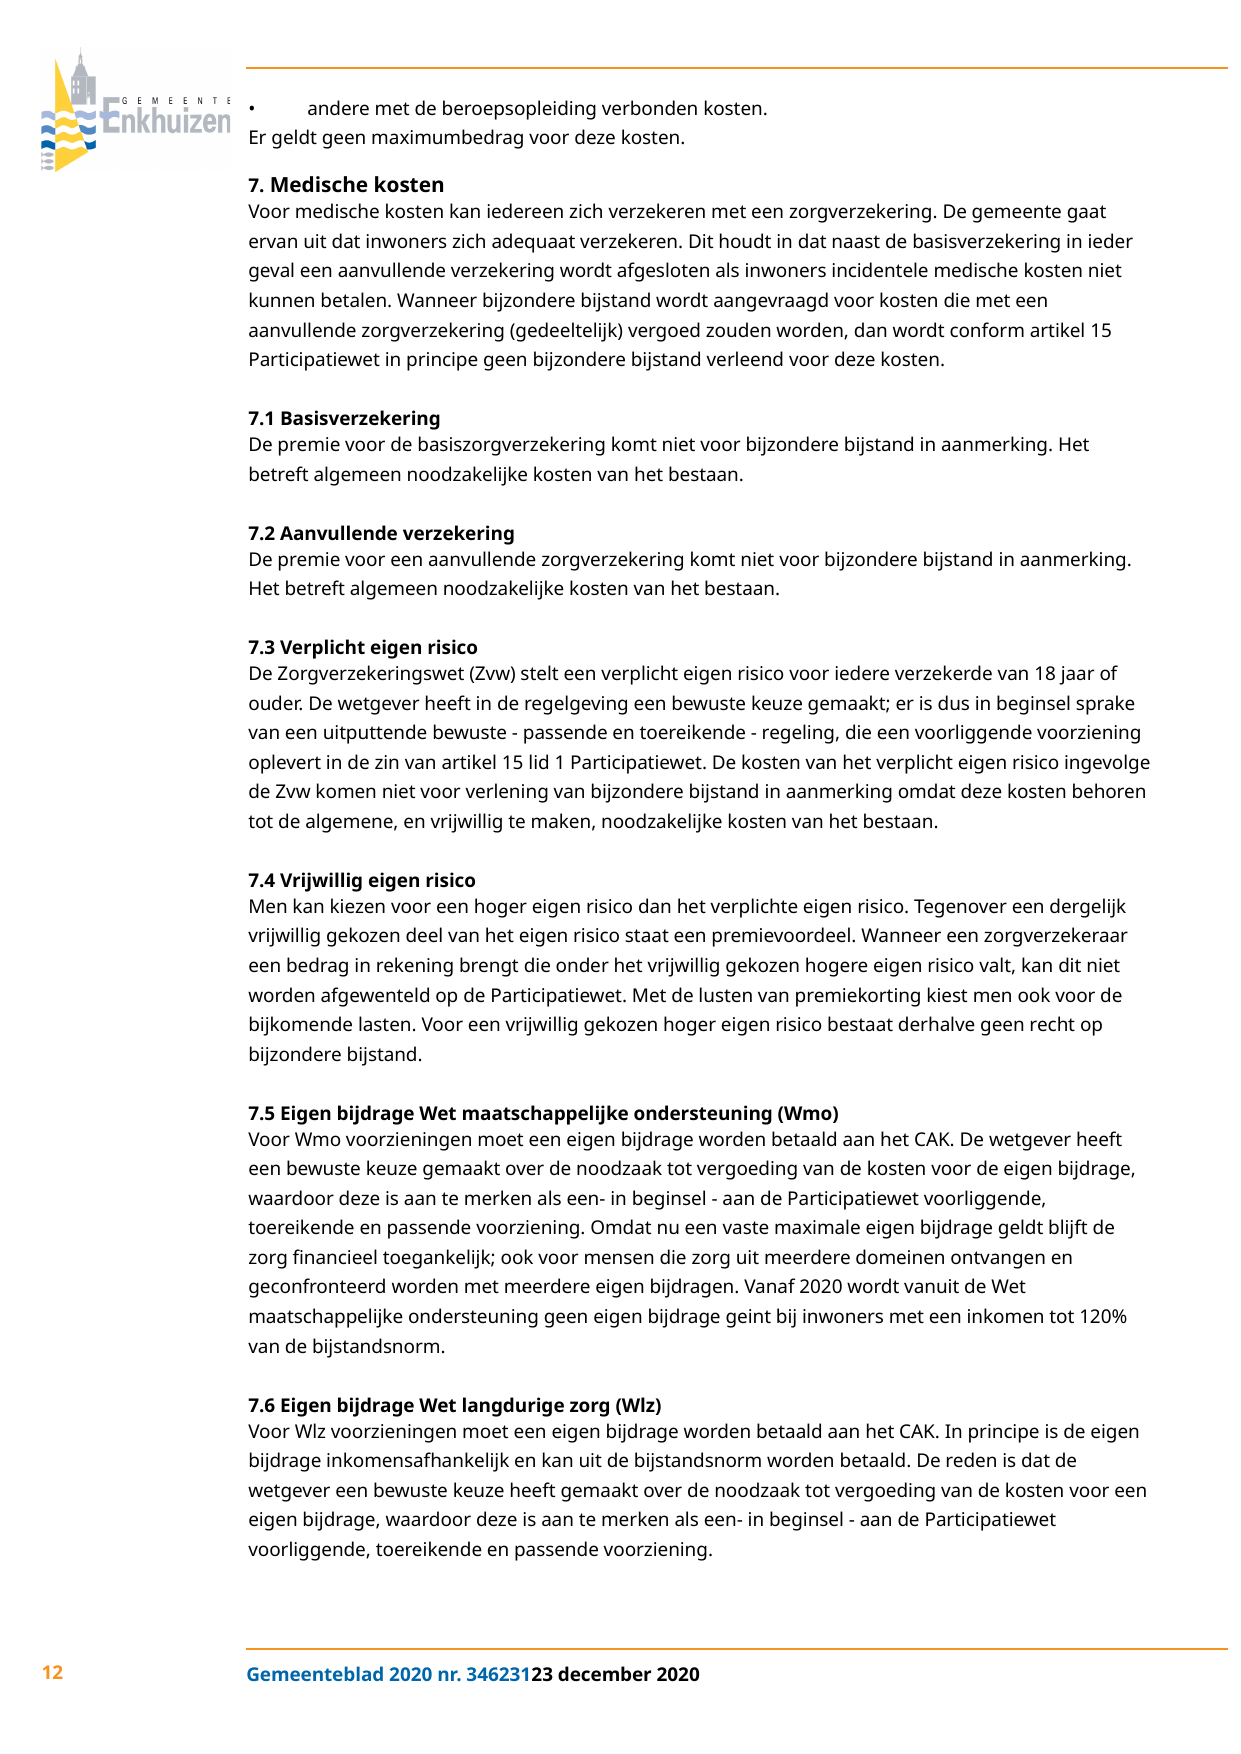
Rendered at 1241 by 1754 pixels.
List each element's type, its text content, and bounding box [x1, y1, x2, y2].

text Voor medische kosten kan iedereen zich verzekeren met een zorgverzekering. De gemeente gaat ervan uit dat inwoners zich adequaat verzekeren. Dit houdt in dat naast de basisverzekering in ieder geval een aanvullende verzekering wordt afgesloten als inwoners incidentele medische kosten niet kunnen betalen. Wanneer bijzondere bijstand wordt aangevraagd voor kosten die met een aanvullende zorgverzekering (gedeeltelijk) vergoed zouden worden, dan wordt conform artikel 15 Participatiewet in principe geen bijzondere bijstand verleend voor deze kosten. [248, 198, 1152, 372]
list andere met de beroepsopleiding verbonden kosten. [248, 95, 1152, 121]
text 7.1 Basisverzekering [248, 406, 1152, 431]
picture [41, 47, 231, 172]
text De premie voor een aanvullende zorgverzekering komt niet voor bijzondere bijstand in aanmerking. Het betreft algemeen noodzakelijke kosten van het bestaan. [248, 546, 1152, 601]
text Voor Wmo voorzieningen moet een eigen bijdrage worden betaald aan het CAK. De wetgever heeft een bewuste keuze gemaakt over de noodzaak tot vergoeding van de kosten voor de eigen bijdrage, waardoor deze is aan te merken als een- in beginsel - aan de Participatiewet voorliggende, toereikende en passende voorziening. Omdat nu een vaste maximale eigen bijdrage geldt blijft de zorg financieel toegankelijk; ook voor mensen die zorg uit meerdere domeinen ontvangen en geconfronteerd worden met meerdere eigen bijdragen. Vanaf 2020 wordt vanuit de Wet maatschappelijke ondersteuning geen eigen bijdrage geint bij inwoners met een inkomen tot 120% van de bijstandsnorm. [248, 1126, 1152, 1359]
text 7.5 Eigen bijdrage Wet maatschappelijke ondersteuning (Wmo) [248, 1100, 1152, 1126]
text Er geldt geen maximumbedrag voor deze kosten. [248, 124, 1152, 150]
text Voor Wlz voorzieningen moet een eigen bijdrage worden betaald aan het CAK. In principe is de eigen bijdrage inkomensafhankelijk en kan uit de bijstandsnorm worden betaald. De reden is dat de wetgever een bewuste keuze heeft gemaakt over de noodzaak tot vergoeding van de kosten voor een eigen bijdrage, waardoor deze is aan te merken als een- in beginsel - aan de Participatiewet voorliggende, toereikende en passende voorziening. [248, 1418, 1152, 1562]
text 7.4 Vrijwillig eigen risico [248, 867, 1152, 893]
text 7.2 Aanvullende verzekering [248, 520, 1152, 546]
text 7. Medische kosten [248, 170, 1152, 198]
text 7.3 Verplicht eigen risico [248, 634, 1152, 660]
text Men kan kiezen voor een hoger eigen risico dan het verplichte eigen risico. Tegenover een dergelijk vrijwillig gekozen deel van het eigen risico staat een premievoordeel. Wanneer een zorgverzekeraar een bedrag in rekening brengt die onder het vrijwillig gekozen hogere eigen risico valt, kan dit niet worden afgewenteld op de Participatiewet. Met de lusten van premiekorting kiest men ook voor de bijkomende lasten. Voor een vrijwillig gekozen hoger eigen risico bestaat derhalve geen recht op bijzondere bijstand. [248, 893, 1152, 1067]
text De Zorgverzekeringswet (Zvw) stelt een verplicht eigen risico voor iedere verzekerde van 18 jaar of ouder. De wetgever heeft in de regelgeving een bewuste keuze gemaakt; er is dus in beginsel sprake van een uitputtende bewuste - passende en toereikende - regeling, die een voorliggende voorziening oplevert in de zin van artikel 15 lid 1 Participatiewet. De kosten van het verplicht eigen risico ingevolge de Zvw komen niet voor verlening van bijzondere bijstand in aanmerking omdat deze kosten behoren tot de algemene, en vrijwillig te maken, noodzakelijke kosten van het bestaan. [248, 660, 1152, 834]
text 7.6 Eigen bijdrage Wet langdurige zorg (Wlz) [248, 1392, 1152, 1418]
text De premie voor de basiszorgverzekering komt niet voor bijzondere bijstand in aanmerking. Het betreft algemeen noodzakelijke kosten van het bestaan. [248, 431, 1152, 487]
